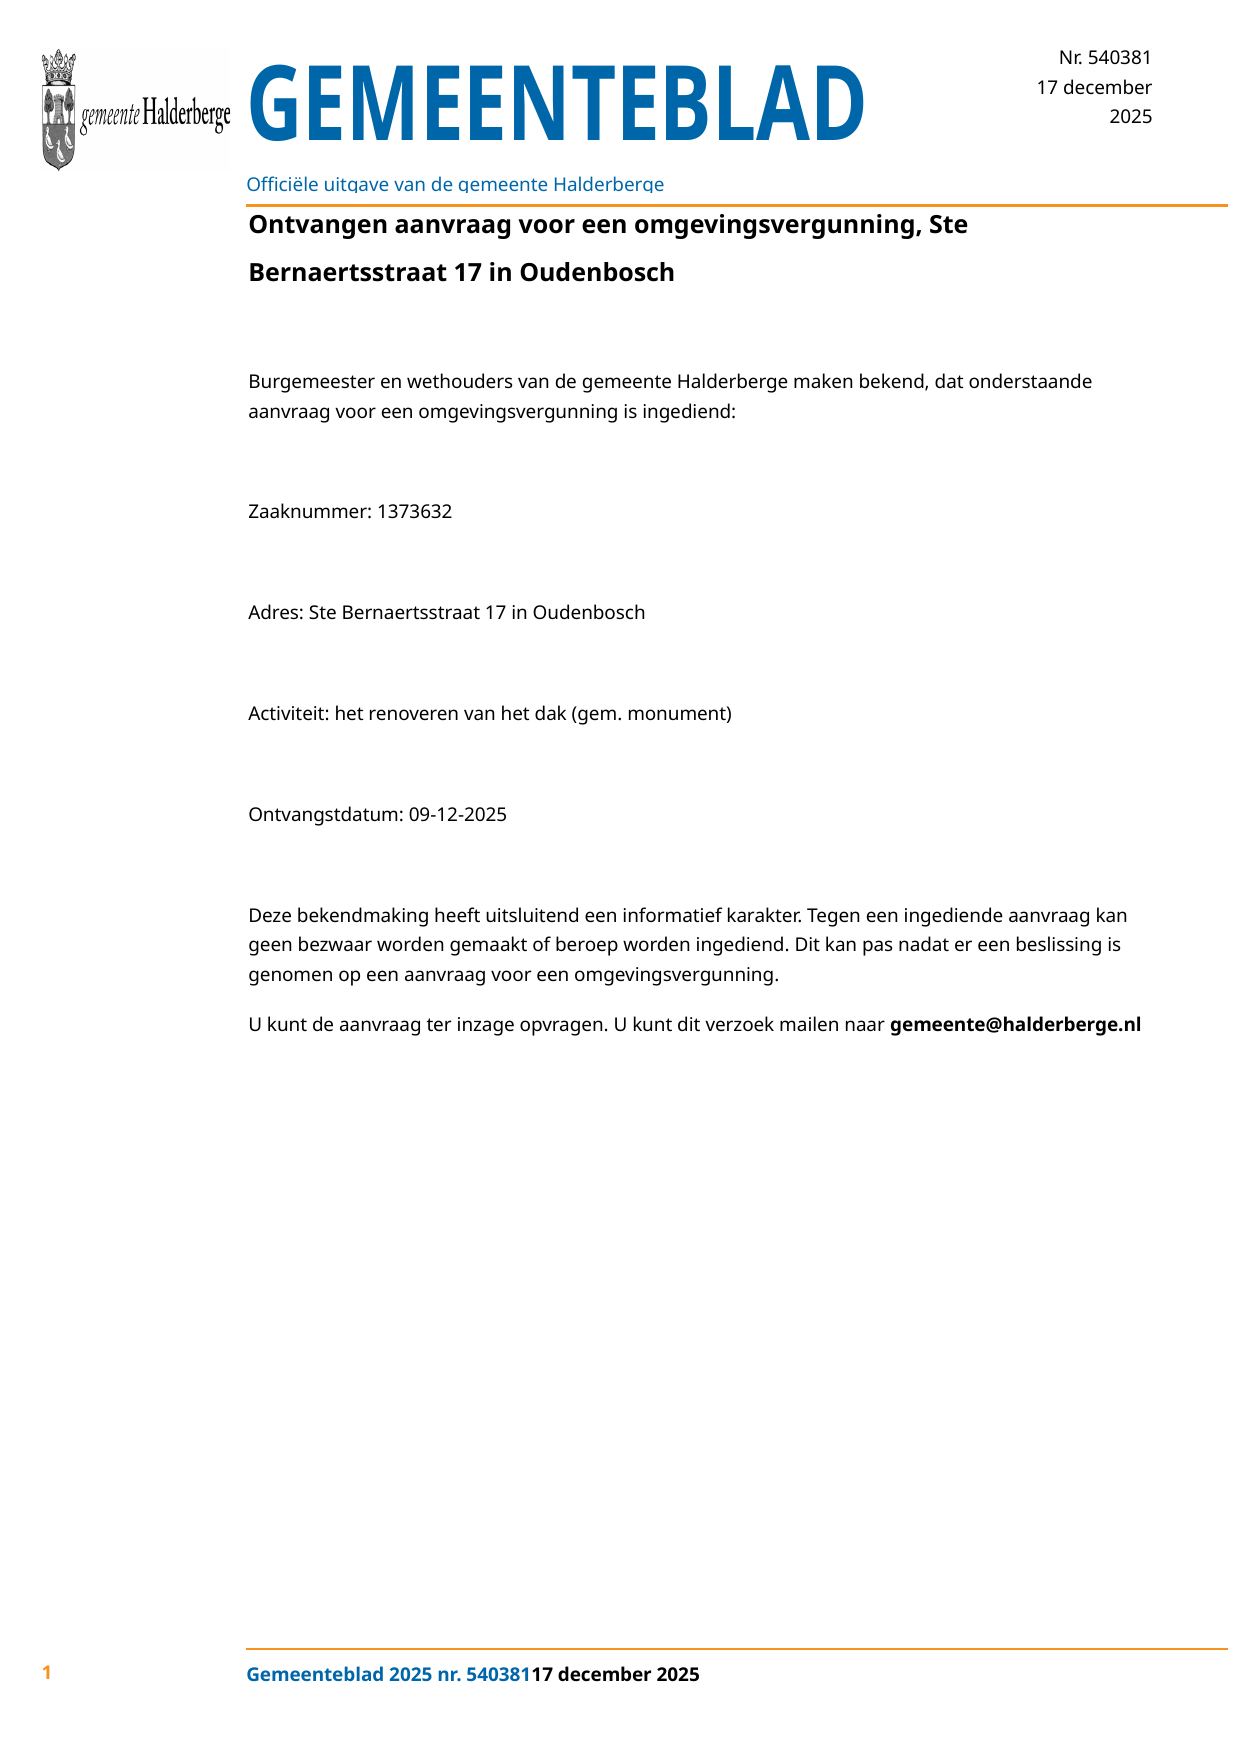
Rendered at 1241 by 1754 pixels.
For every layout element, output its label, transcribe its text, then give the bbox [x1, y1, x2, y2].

text Activiteit: het renoveren van het dak (gem. monument) [248, 700, 1152, 726]
text Deze bekendmaking heeft uitsluitend een informatief karakter. Tegen een ingediende aanvraag kan geen bezwaar worden gemaakt of beroep worden ingediend. Dit kan pas nadat er een beslissing is genomen op een aanvraag voor een omgevingsvergunning. [248, 902, 1152, 987]
text Burgemeester en wethouders van de gemeente Halderberge maken bekend, dat onderstaande aanvraag voor een omgevingsvergunning is ingediend: [248, 368, 1152, 424]
text U kunt de aanvraag ter inzage opvragen. U kunt dit verzoek mailen naar gemeente@halderberge.nl [248, 1012, 1152, 1037]
text Zaaknummer: 1373632 [248, 499, 1152, 524]
picture [41, 47, 231, 172]
text Ontvangstdatum: 09-12-2025 [248, 801, 1152, 827]
text Adres: Ste Bernaertsstraat 17 in Oudenbosch [248, 599, 1152, 625]
text Ontvangen aanvraag voor een omgevingsvergunning, Ste Bernaertsstraat 17 in Oudenbosch [248, 207, 1152, 288]
